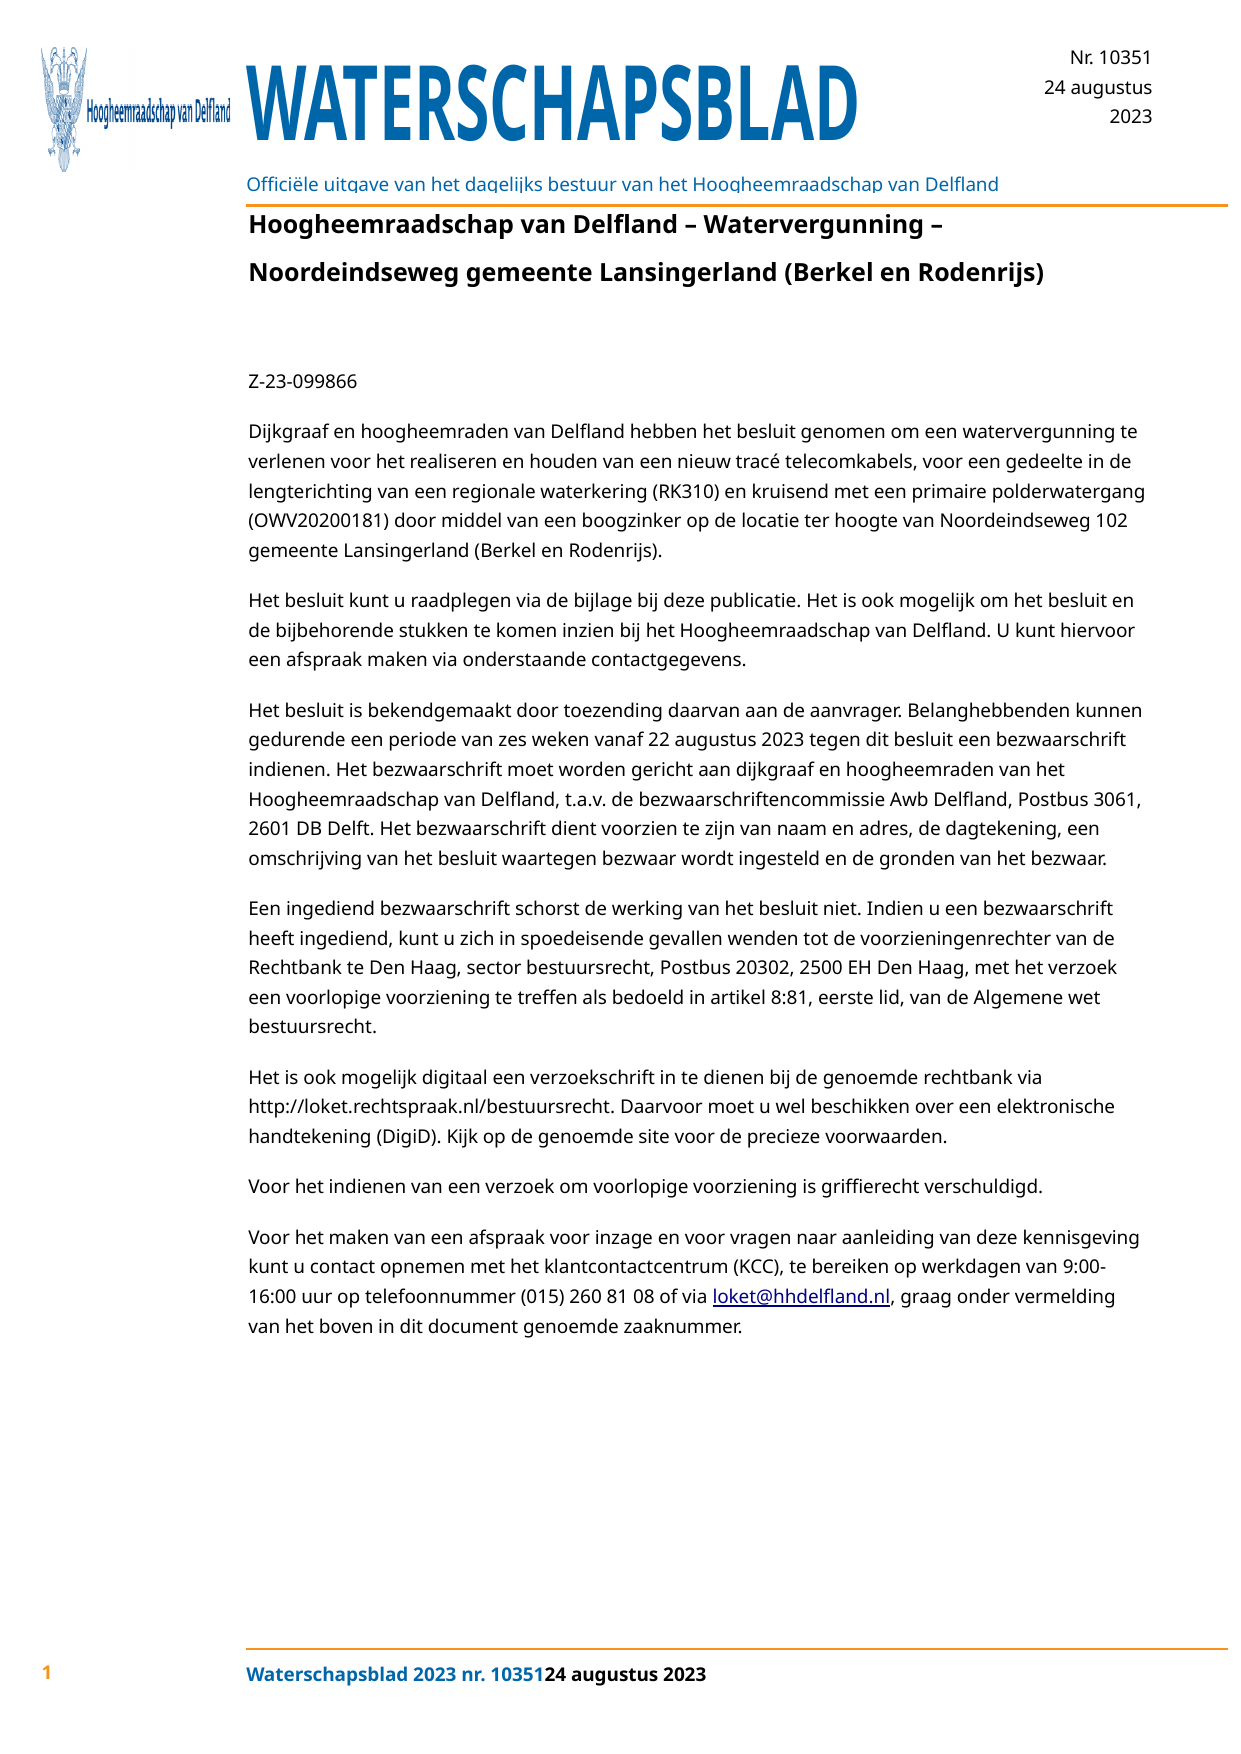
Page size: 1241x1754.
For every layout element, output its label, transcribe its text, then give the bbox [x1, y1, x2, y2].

text Hoogheemraadschap van Delfland – Watervergunning – Noordeindseweg gemeente Lansingerland (Berkel en Rodenrijs) [248, 207, 1152, 288]
text Dijkgraaf en hoogheemraden van Delfland hebben het besluit genomen om een watervergunning te verlenen voor het realiseren en houden van een nieuw tracé telecomkabels, voor een gedeelte in de lengterichting van een regionale waterkering (RK310) en kruisend met een primaire polderwatergang (OWV20200181) door middel van een boogzinker op de locatie ter hoogte van Noordeindseweg 102 gemeente Lansingerland (Berkel en Rodenrijs). [248, 419, 1152, 563]
text Een ingediend bezwaarschrift schorst de werking van het besluit niet. Indien u een bezwaarschrift heeft ingediend, kunt u zich in spoedeisende gevallen wenden tot de voorzieningenrechter van de Rechtbank te Den Haag, sector bestuursrecht, Postbus 20302, 2500 EH Den Haag, met het verzoek een voorlopige voorziening te treffen als bedoeld in artikel 8:81, eerste lid, van de Algemene wet bestuursrecht. [248, 895, 1152, 1039]
text Het besluit is bekendgemaakt door toezending daarvan aan de aanvrager. Belanghebbenden kunnen gedurende een periode van zes weken vanaf 22 augustus 2023 tegen dit besluit een bezwaarschrift indienen. Het bezwaarschrift moet worden gericht aan dijkgraaf en hoogheemraden van het Hoogheemraadschap van Delfland, t.a.v. de bezwaarschriftencommissie Awb Delfland, Postbus 3061, 2601 DB Delft. Het bezwaarschrift dient voorzien te zijn van naam en adres, de dagtekening, een omschrijving van het besluit waartegen bezwaar wordt ingesteld en de gronden van het bezwaar. [248, 697, 1152, 871]
text Voor het maken van een afspraak voor inzage en voor vragen naar aanleiding van deze kennisgeving kunt u contact opnemen met het klantcontactcentrum (KCC), te bereiken op werkdagen van 9:00-16:00 uur op telefoonnummer (015) 260 81 08 of via loket@hhdelfland.nl, graag onder vermelding van het boven in dit document genoemde zaaknummer. [248, 1224, 1152, 1339]
picture [41, 47, 231, 172]
text Het is ook mogelijk digitaal een verzoekschrift in te dienen bij de genoemde rechtbank via http://loket.rechtspraak.nl/bestuursrecht. Daarvoor moet u wel beschikken over een elektronische handtekening (DigiD). Kijk op de genoemde site voor de precieze voorwaarden. [248, 1064, 1152, 1149]
text Z-23-099866 [248, 368, 1152, 394]
text Het besluit kunt u raadplegen via de bijlage bij deze publicatie. Het is ook mogelijk om het besluit en de bijbehorende stukken te komen inzien bij het Hoogheemraadschap van Delfland. U kunt hiervoor een afspraak maken via onderstaande contactgegevens. [248, 587, 1152, 672]
text Voor het indienen van een verzoek om voorlopige voorziening is griffierecht verschuldigd. [248, 1174, 1152, 1199]
